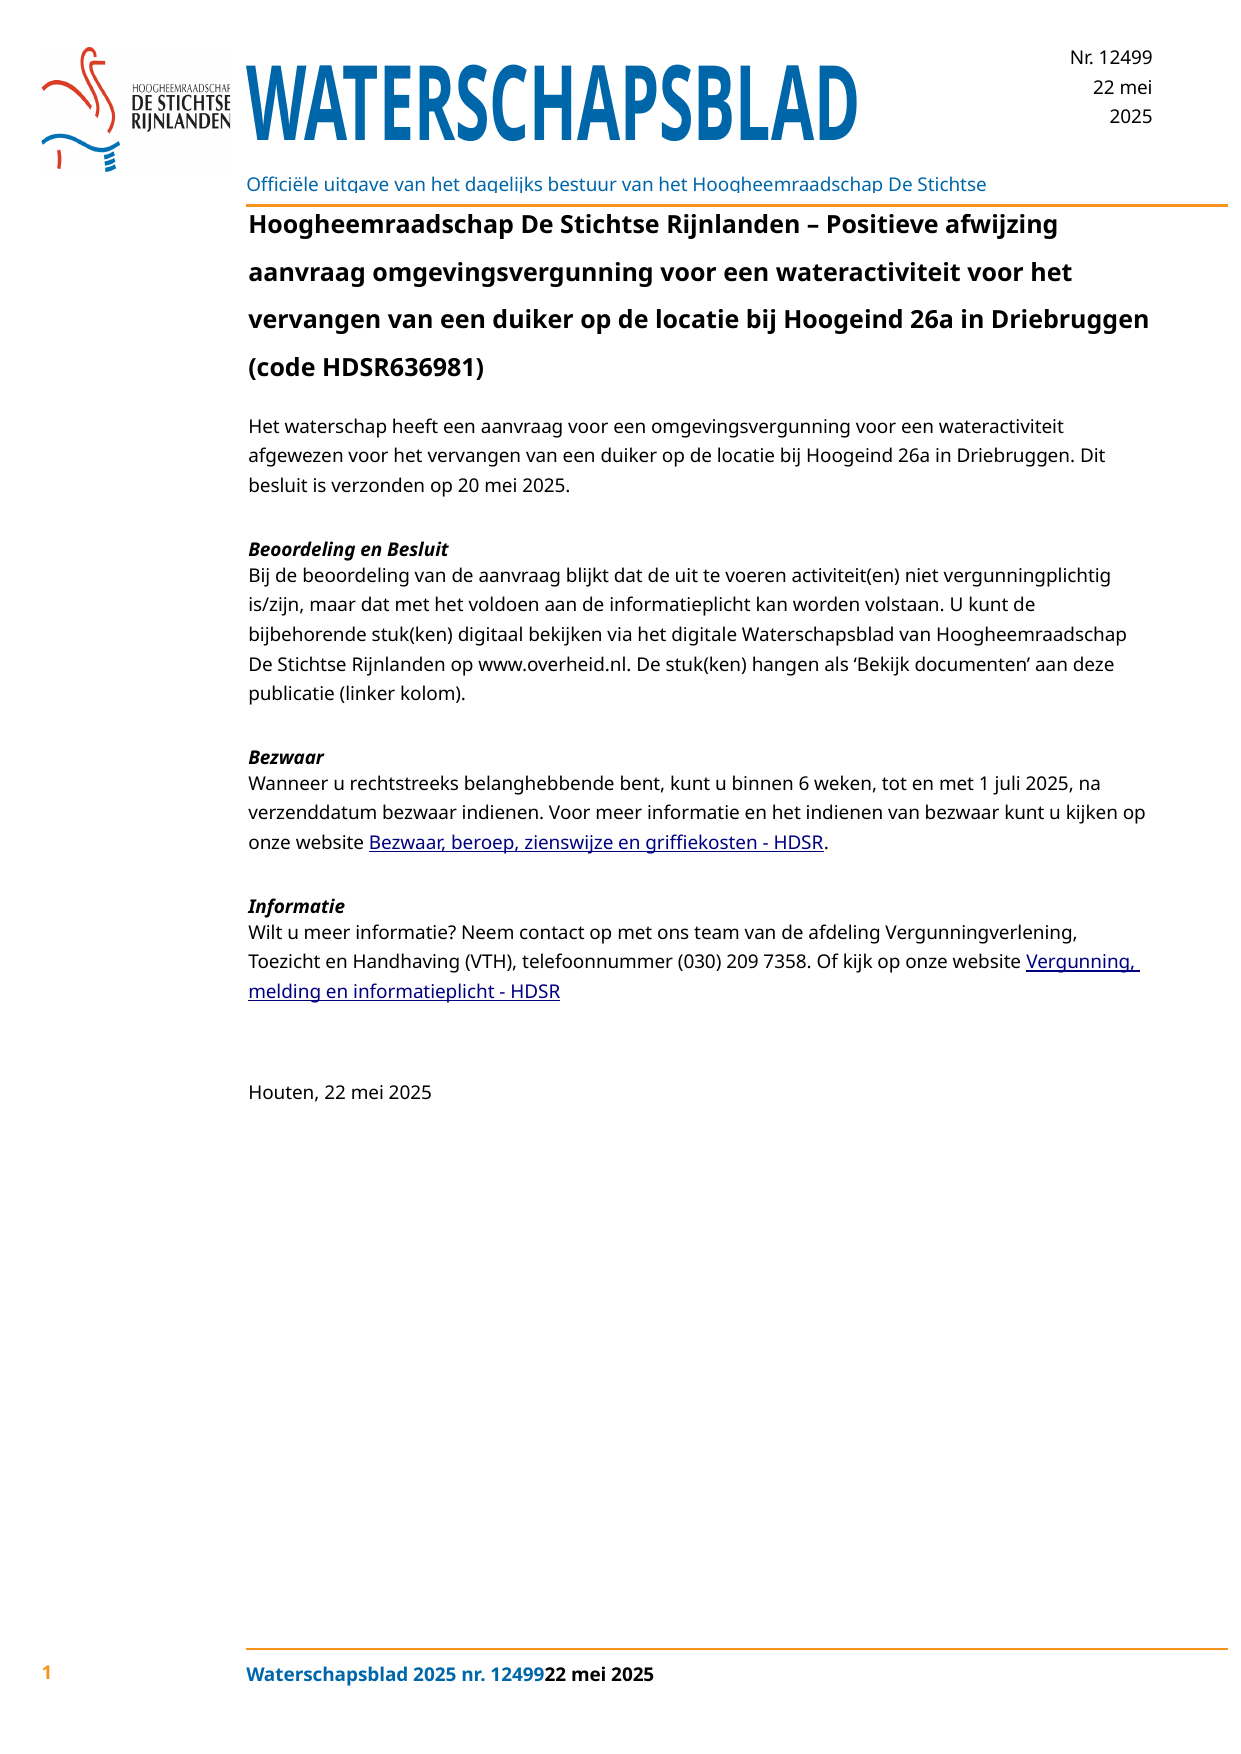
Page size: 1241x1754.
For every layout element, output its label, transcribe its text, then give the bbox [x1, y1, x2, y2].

text Bij de beoordeling van de aanvraag blijkt dat de uit te voeren activiteit(en) niet vergunningplichtig is/zijn, maar dat met het voldoen aan de informatieplicht kan worden volstaan. U kunt de bijbehorende stuk(ken) digitaal bekijken via het digitale Waterschapsblad van Hoogheemraadschap De Stichtse Rijnlanden op www.overheid.nl. De stuk(ken) hangen als ‘Bekijk documenten’ aan deze publicatie (linker kolom). [248, 562, 1152, 706]
text Houten, 22 mei 2025 [248, 1079, 1152, 1104]
text Hoogheemraadschap De Stichtse Rijnlanden – Positieve afwijzing aanvraag omgevingsvergunning voor een wateractiviteit voor het vervangen van een duiker op de locatie bij Hoogeind 26a in Driebruggen (code HDSR636981) [248, 207, 1152, 384]
text Bezwaar [248, 744, 1152, 770]
text Wilt u meer informatie? Neem contact op met ons team van de afdeling Vergunningverlening, Toezicht en Handhaving (VTH), telefoonnummer (030) 209 7358. Of kijk op onze website Vergunning, melding en informatieplicht - HDSR [248, 919, 1152, 1004]
picture [41, 47, 231, 172]
text Het waterschap heeft een aanvraag voor een omgevingsvergunning voor een wateractiviteit afgewezen voor het vervangen van een duiker op de locatie bij Hoogeind 26a in Driebruggen. Dit besluit is verzonden op 20 mei 2025. [248, 413, 1152, 498]
text Wanneer u rechtstreeks belanghebbende bent, kunt u binnen 6 weken, tot en met 1 juli 2025, na verzenddatum bezwaar indienen. Voor meer informatie en het indienen van bezwaar kunt u kijken op onze website Bezwaar, beroep, zienswijze en griffiekosten - HDSR. [248, 770, 1152, 855]
text Beoordeling en Besluit [248, 536, 1152, 562]
text Informatie [248, 893, 1152, 919]
